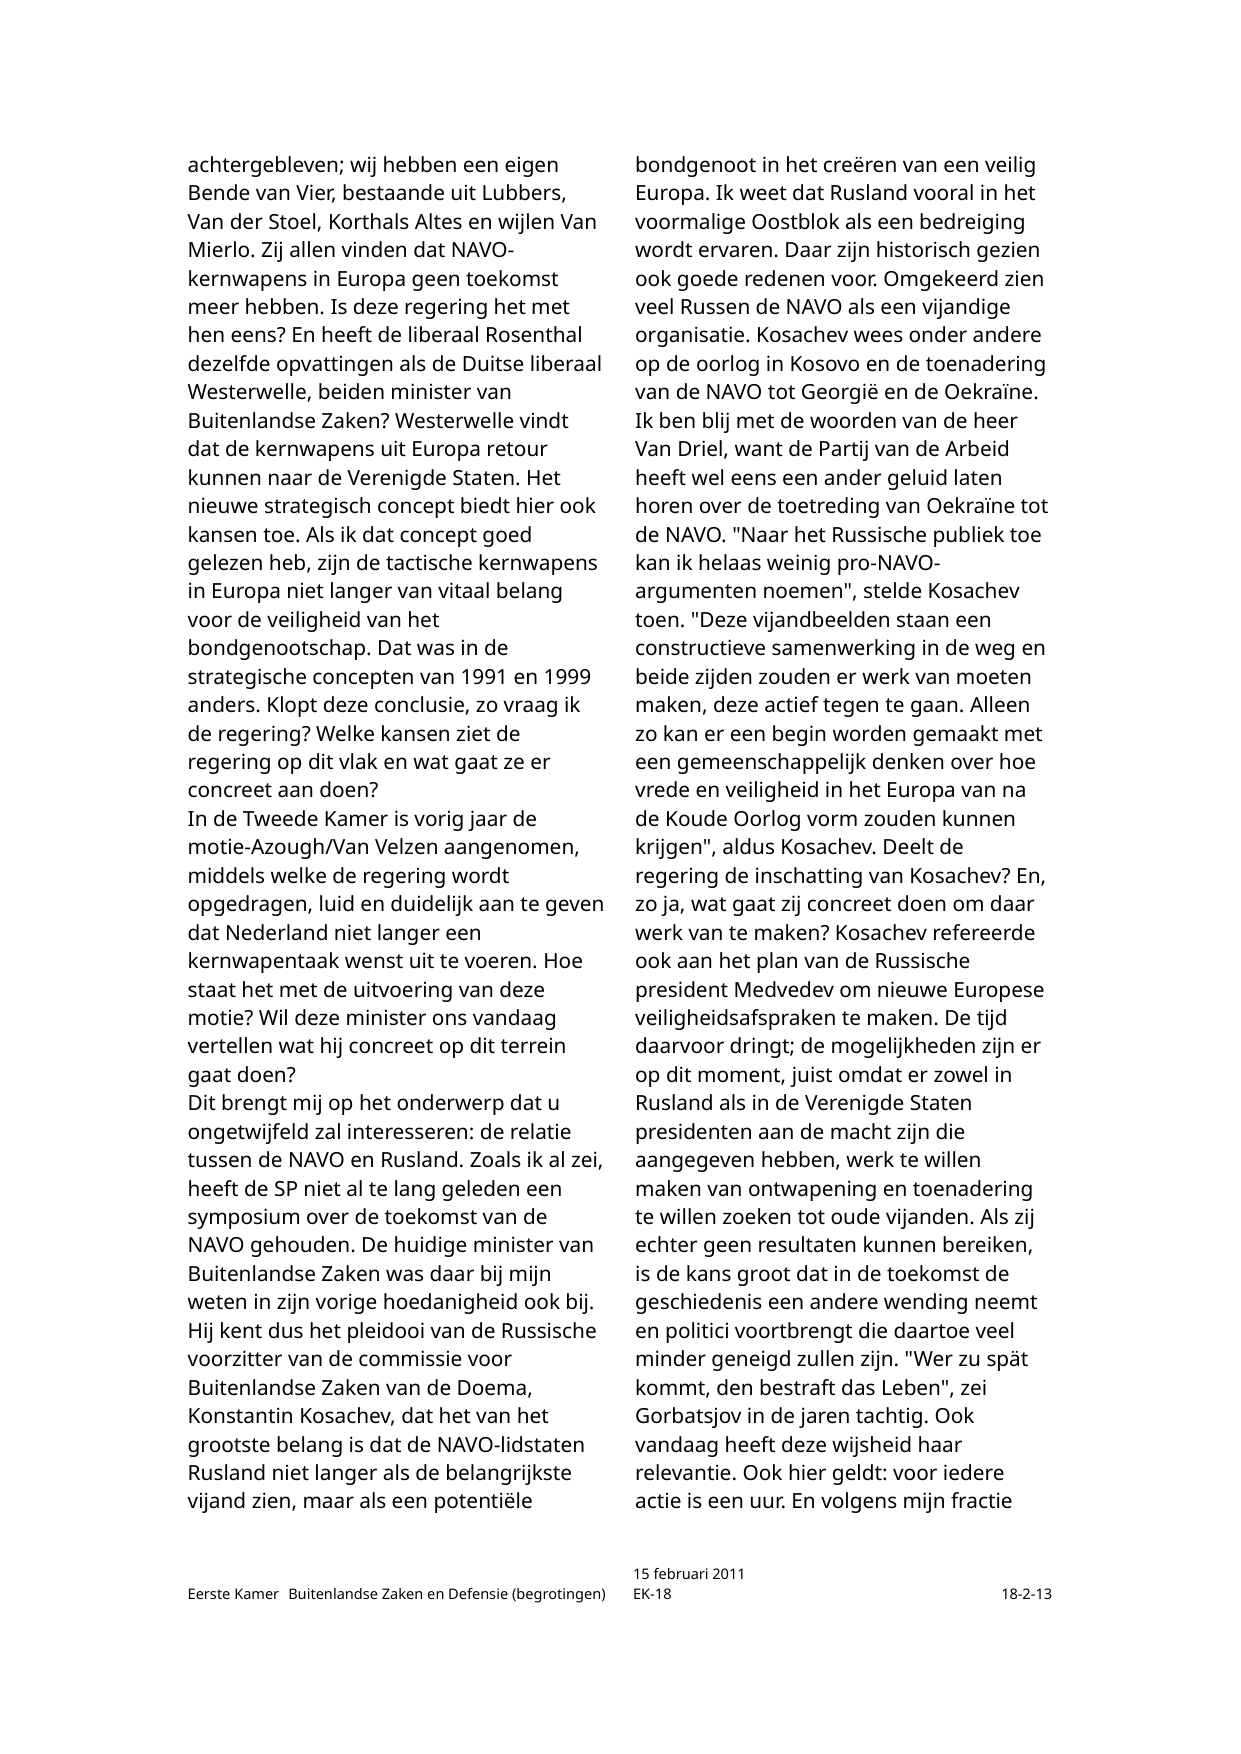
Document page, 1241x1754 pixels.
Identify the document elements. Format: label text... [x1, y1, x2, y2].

text achtergebleven; wij hebben een eigen Bende van Vier, bestaande uit Lubbers, Van der Stoel, Korthals Altes en wijlen Van Mierlo. Zij allen vinden dat NAVO-kernwapens in Europa geen toekomst meer hebben. Is deze regering het met hen eens? En heeft de liberaal Rosenthal dezelfde opvattingen als de Duitse liberaal Westerwelle, beiden minister van Buitenlandse Zaken? Westerwelle vindt dat de kernwapens uit Europa retour kunnen naar de Verenigde Staten. Het nieuwe strategisch concept biedt hier ook kansen toe. Als ik dat concept goed gelezen heb, zijn de tactische kernwapens in Europa niet langer van vitaal belang voor de veiligheid van het bondgenootschap. Dat was in de strategische concepten van 1991 en 1999 anders. Klopt deze conclusie, zo vraag ik de regering? Welke kansen ziet de regering op dit vlak en wat gaat ze er concreet aan doen? [187, 150, 605, 804]
text In de Tweede Kamer is vorig jaar de motie-Azough/Van Velzen aangenomen, middels welke de regering wordt opgedragen, luid en duidelijk aan te geven dat Nederland niet langer een kernwapentaak wenst uit te voeren. Hoe staat het met de uitvoering van deze motie? Wil deze minister ons vandaag vertellen wat hij concreet op dit terrein gaat doen? [187, 804, 605, 1088]
text bondgenoot in het creëren van een veilig Europa. Ik weet dat Rusland vooral in het voormalige Oostblok als een bedreiging wordt ervaren. Daar zijn historisch gezien ook goede redenen voor. Omgekeerd zien veel Russen de NAVO als een vijandige organisatie. Kosachev wees onder andere op de oorlog in Kosovo en de toenadering van de NAVO tot Georgië en de Oekraïne. Ik ben blij met de woorden van de heer Van Driel, want de Partij van de Arbeid heeft wel eens een ander geluid laten horen over de toetreding van Oekraïne tot de NAVO. "Naar het Russische publiek toe kan ik helaas weinig pro-NAVO-argumenten noemen", stelde Kosachev toen. "Deze vijandbeelden staan een constructieve samenwerking in de weg en beide zijden zouden er werk van moeten maken, deze actief tegen te gaan. Alleen zo kan er een begin worden gemaakt met een gemeenschappelijk denken over hoe vrede en veiligheid in het Europa van na de Koude Oorlog vorm zouden kunnen krijgen", aldus Kosachev. Deelt de regering de inschatting van Kosachev? En, zo ja, wat gaat zij concreet doen om daar werk van te maken? Kosachev refereerde ook aan het plan van de Russische president Medvedev om nieuwe Europese veiligheidsafspraken te maken. De tijd daarvoor dringt; de mogelijkheden zijn er op dit moment, juist omdat er zowel in Rusland als in de Verenigde Staten presidenten aan de macht zijn die aangegeven hebben, werk te willen maken van ontwapening en toenadering te willen zoeken tot oude vijanden. Als zij echter geen resultaten kunnen bereiken, is de kans groot dat in de toekomst de geschiedenis een andere wending neemt en politici voortbrengt die daartoe veel minder geneigd zullen zijn. "Wer zu spät kommt, den bestraft das Leben", zei Gorbatsjov in de jaren tachtig. Ook vandaag heeft deze wijsheid haar relevantie. Ook hier geldt: voor iedere actie is een uur. En volgens mijn fractie [635, 150, 1053, 1515]
text Dit brengt mij op het onderwerp dat u ongetwijfeld zal interesseren: de relatie tussen de NAVO en Rusland. Zoals ik al zei, heeft de SP niet al te lang geleden een symposium over de toekomst van de NAVO gehouden. De huidige minister van Buitenlandse Zaken was daar bij mijn weten in zijn vorige hoedanigheid ook bij. Hij kent dus het pleidooi van de Russische voorzitter van de commissie voor Buitenlandse Zaken van de Doema, Konstantin Kosachev, dat het van het grootste belang is dat de NAVO-lidstaten Rusland niet langer als de belangrijkste vijand zien, maar als een potentiële [187, 1088, 605, 1515]
